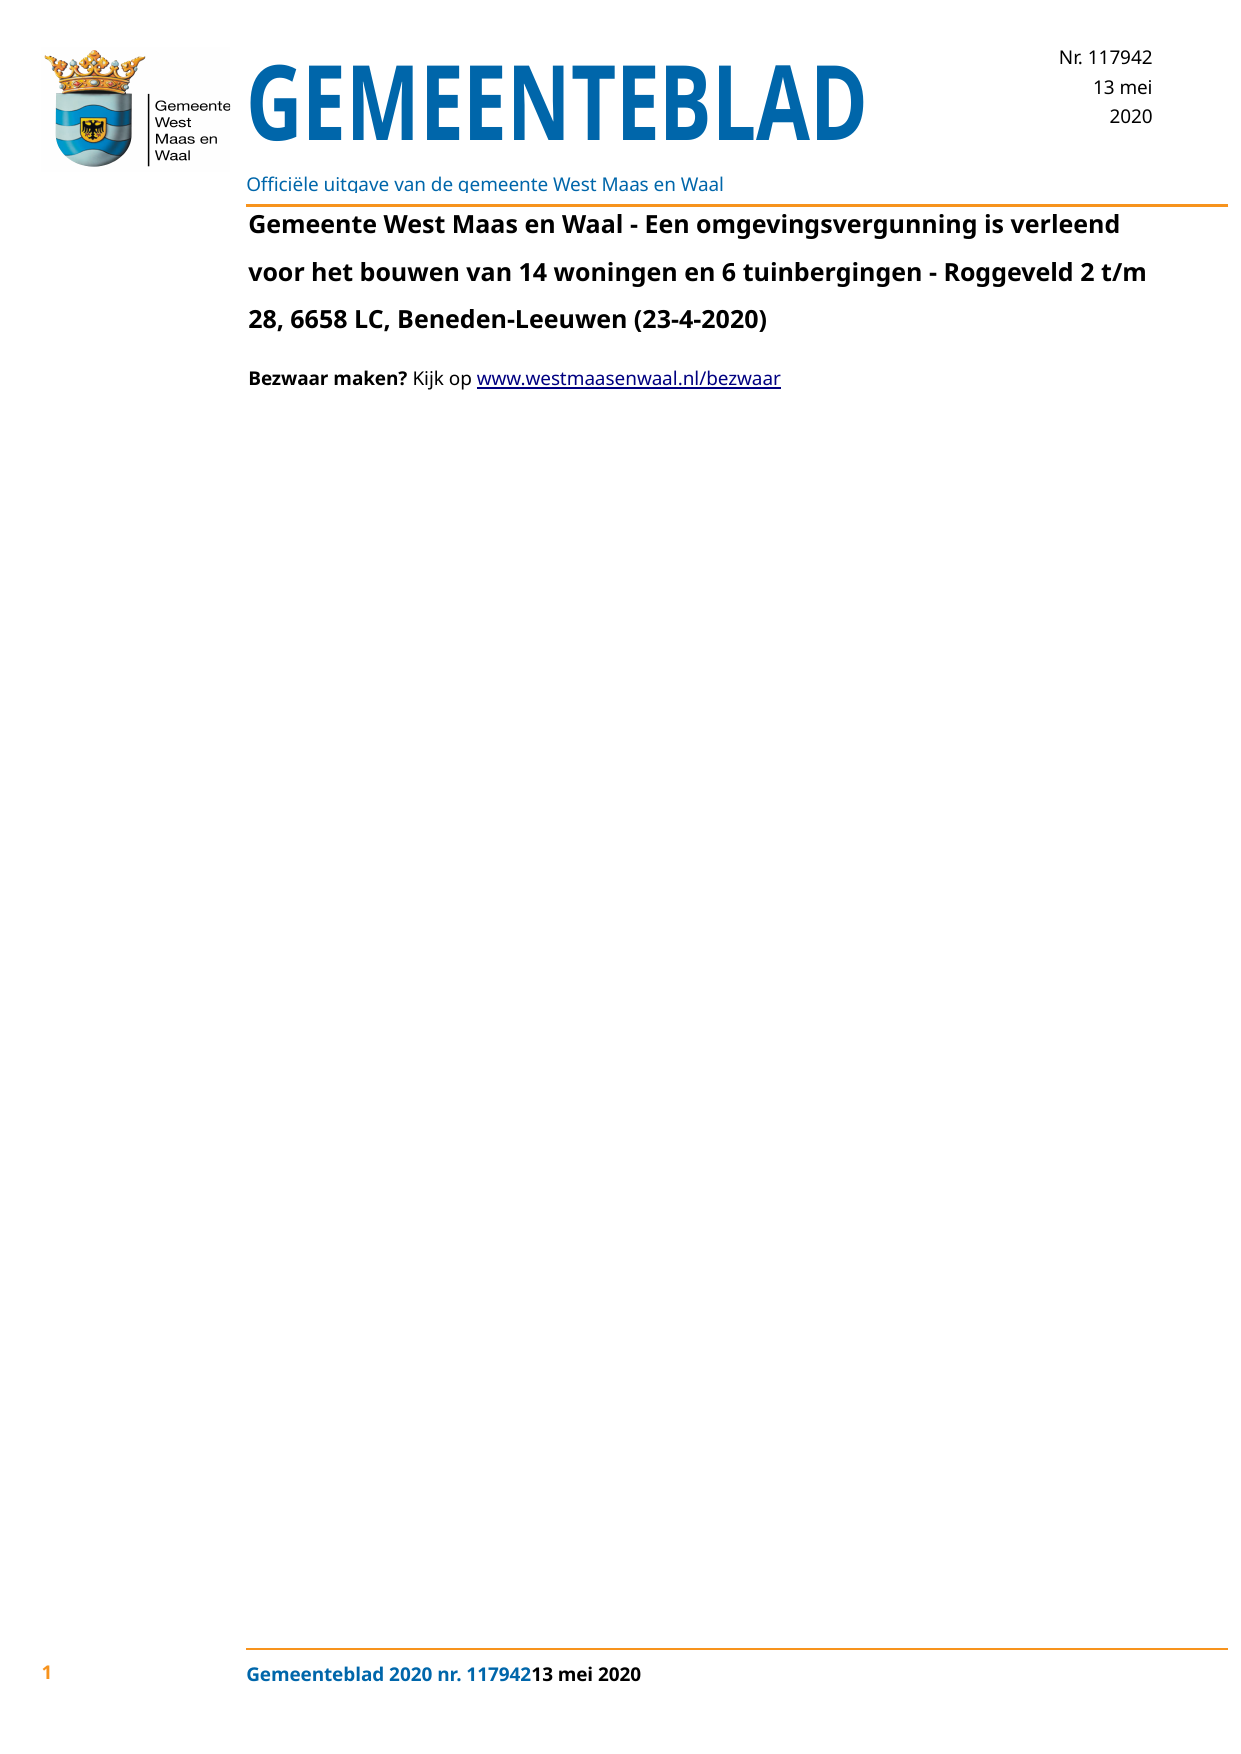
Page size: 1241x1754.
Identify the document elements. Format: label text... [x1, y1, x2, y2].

text Gemeente West Maas en Waal - Een omgevingsvergunning is verleend voor het bouwen van 14 woningen en 6 tuinbergingen - Roggeveld 2 t/m 28, 6658 LC, Beneden-Leeuwen (23-4-2020) [248, 207, 1152, 336]
picture [41, 47, 231, 172]
text Bezwaar maken? Kijk op www.westmaasenwaal.nl/bezwaar [248, 366, 1152, 391]
